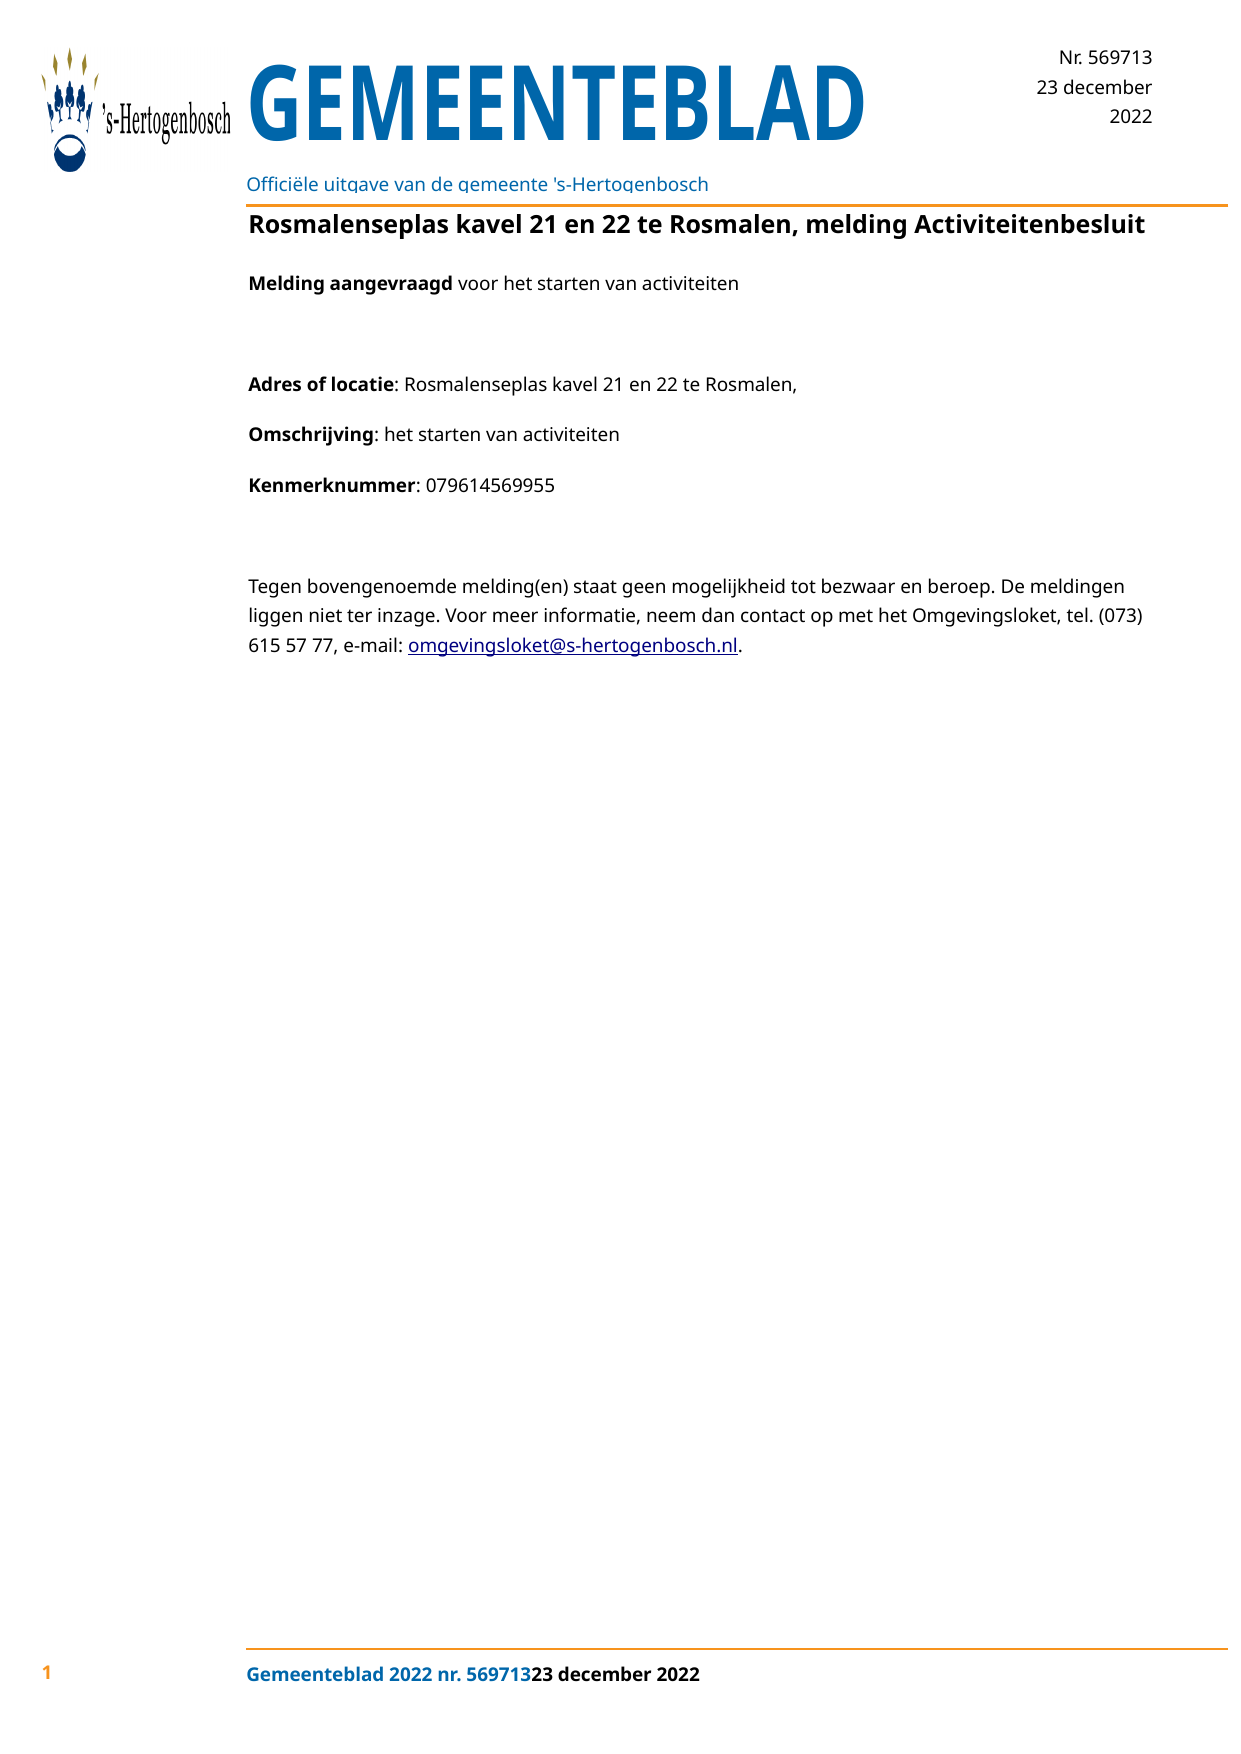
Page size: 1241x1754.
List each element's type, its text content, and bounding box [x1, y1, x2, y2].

text Rosmalenseplas kavel 21 en 22 te Rosmalen, melding Activiteitenbesluit [248, 207, 1152, 241]
text Melding aangevraagd voor het starten van activiteiten [248, 270, 1152, 296]
text Kenmerknummer: 079614569955 [248, 472, 1152, 498]
text Omschrijving: het starten van activiteiten [248, 422, 1152, 447]
picture [41, 47, 231, 172]
text Adres of locatie: Rosmalenseplas kavel 21 en 22 te Rosmalen, [248, 371, 1152, 397]
text Tegen bovengenoemde melding(en) staat geen mogelijkheid tot bezwaar en beroep. De meldingen liggen niet ter inzage. Voor meer informatie, neem dan contact op met het Omgevingsloket, tel. (073) 615 57 77, e-mail: omgevingsloket@s-hertogenbosch.nl. [248, 573, 1152, 658]
